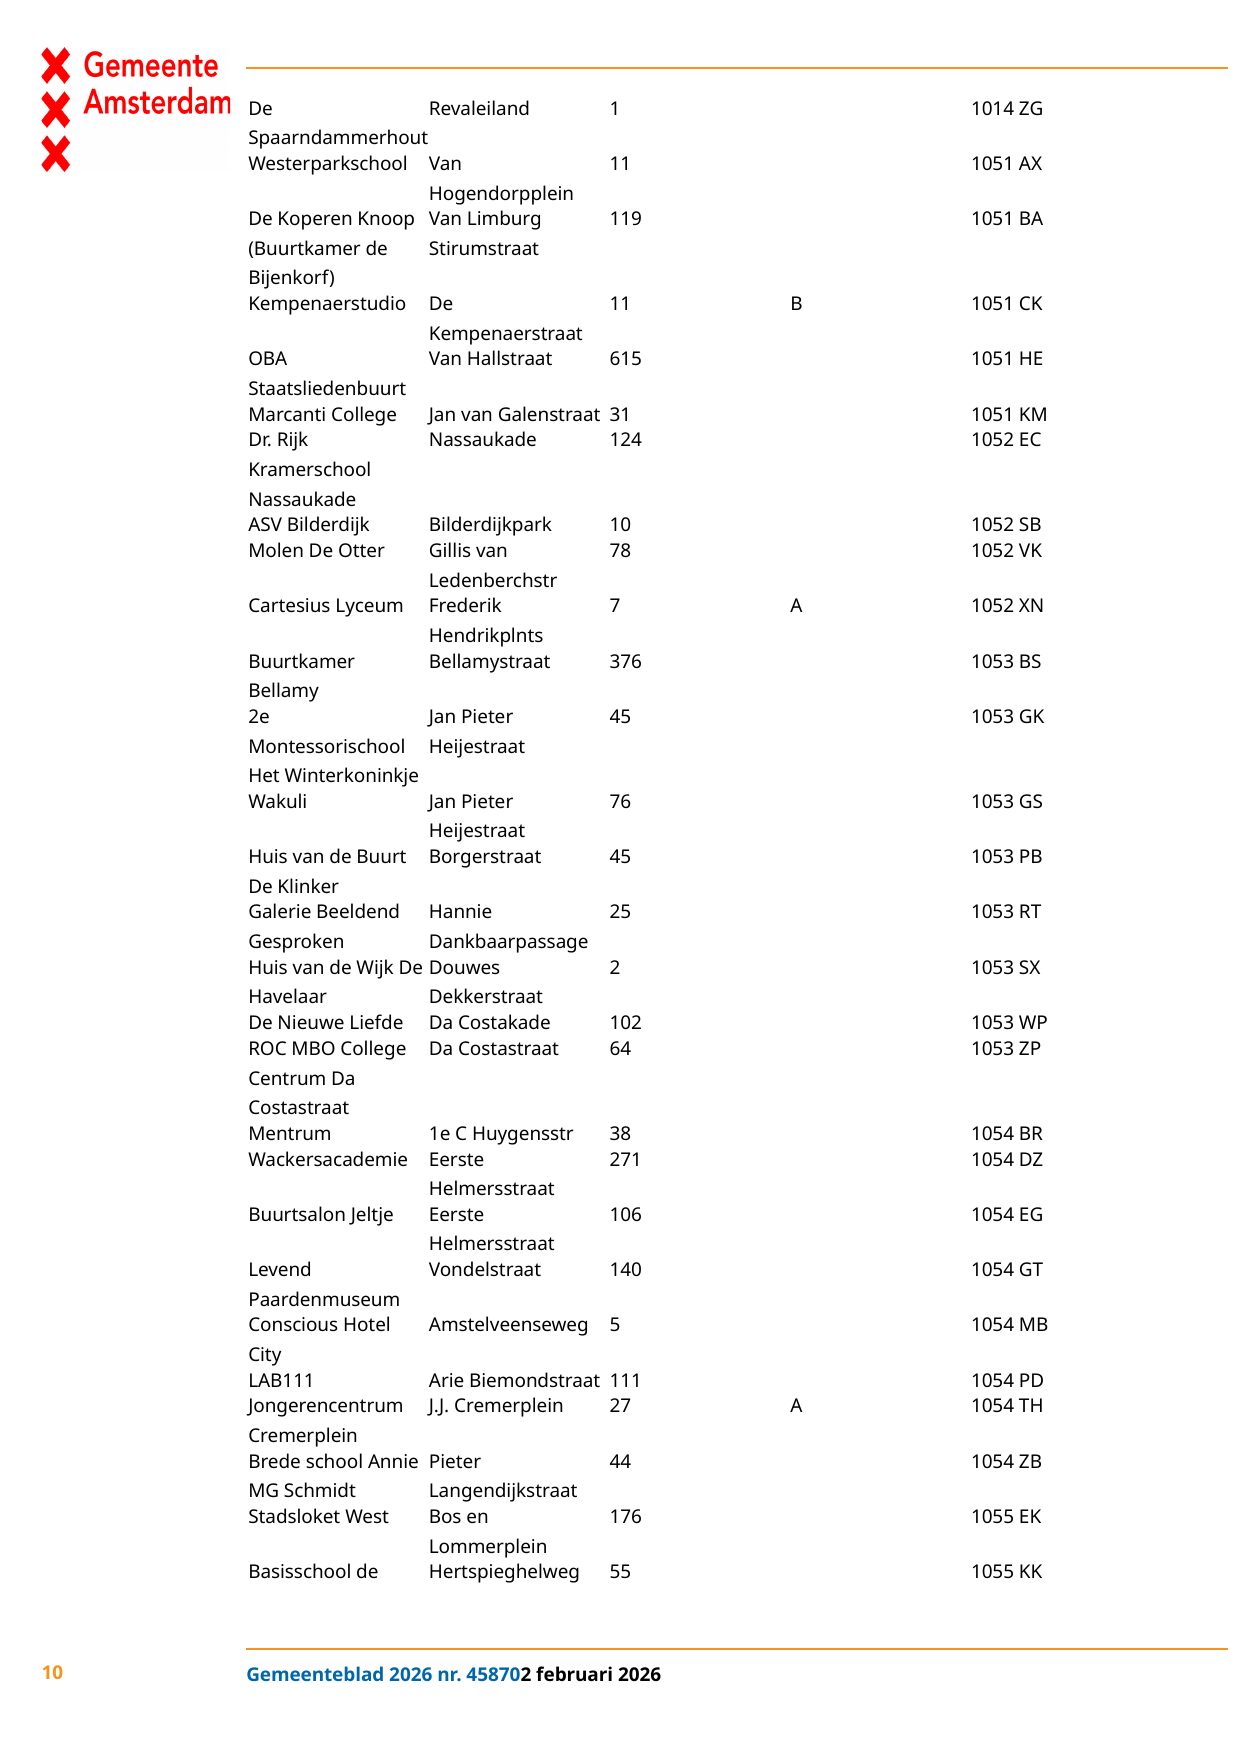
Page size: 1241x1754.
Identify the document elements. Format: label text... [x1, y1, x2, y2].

table_cell 64 [609, 1035, 790, 1120]
table_cell 102 [609, 1009, 790, 1035]
table_cell 1054 TH [971, 1393, 1152, 1448]
table_cell 1051 KM [971, 401, 1152, 427]
table_cell 124 [609, 427, 790, 512]
table_cell [790, 954, 971, 1009]
table_cell J.J. Cremerplein [429, 1393, 609, 1448]
table_cell Revaleiland [429, 95, 609, 150]
table_cell 25 [609, 899, 790, 954]
table_cell 1054 MB [971, 1312, 1152, 1367]
table_cell [790, 1035, 971, 1120]
table_cell 10 [609, 512, 790, 537]
table_cell 615 [609, 346, 790, 401]
table_cell 1052 VK [971, 537, 1152, 593]
table_cell [790, 427, 971, 512]
table_cell Hertspieghelweg [429, 1559, 609, 1584]
table_cell Levend Paardenmuseum [248, 1256, 429, 1312]
table_cell Eerste Helmersstraat [429, 1201, 609, 1256]
table_cell Buurtkamer Bellamy [248, 648, 429, 703]
table_cell Wakuli [248, 788, 429, 843]
table_cell [790, 1312, 971, 1367]
table_cell 2 [609, 954, 790, 1009]
table_cell [790, 1120, 971, 1146]
table_cell ASV Bilderdijk [248, 512, 429, 537]
table_cell 5 [609, 1312, 790, 1367]
table_cell 1053 GS [971, 788, 1152, 843]
table_cell OBA Staatsliedenbuurt [248, 346, 429, 401]
table_cell 1051 HE [971, 346, 1152, 401]
table_cell Bellamystraat [429, 648, 609, 703]
table_cell 1051 BA [971, 205, 1152, 290]
table_cell Wackersacademie [248, 1146, 429, 1201]
table_cell Da Costastraat [429, 1035, 609, 1120]
table_cell 38 [609, 1120, 790, 1146]
table_cell LAB111 [248, 1367, 429, 1393]
table_cell De Kempenaerstraat [429, 290, 609, 346]
table_cell 271 [609, 1146, 790, 1201]
table_cell ROC MBO College Centrum Da Costastraat [248, 1035, 429, 1120]
table_cell Arie Biemondstraat [429, 1367, 609, 1393]
table_cell Van Limburg Stirumstraat [429, 205, 609, 290]
table_cell Dr. Rijk Kramerschool Nassaukade [248, 427, 429, 512]
table_cell [790, 150, 971, 205]
table_cell Stadsloket West [248, 1503, 429, 1559]
table_cell 1053 SX [971, 954, 1152, 1009]
table_cell [790, 512, 971, 537]
table_cell 376 [609, 648, 790, 703]
table_cell 1052 EC [971, 427, 1152, 512]
table_cell 1051 CK [971, 290, 1152, 346]
table_cell Da Costakade [429, 1009, 609, 1035]
table_cell [790, 95, 971, 150]
table_cell Pieter Langendijkstraat [429, 1448, 609, 1503]
table_cell Marcanti College [248, 401, 429, 427]
table_cell Jan Pieter Heijestraat [429, 788, 609, 843]
table_cell 1 [609, 95, 790, 150]
picture [41, 47, 231, 172]
table_cell Van Hogendorpplein [429, 150, 609, 205]
table_cell 1053 BS [971, 648, 1152, 703]
table_cell 1e C Huygensstr [429, 1120, 609, 1146]
table_cell Jan van Galenstraat [429, 401, 609, 427]
table_cell 1053 PB [971, 844, 1152, 899]
table_cell [790, 648, 971, 703]
table_cell [790, 1559, 971, 1584]
table_cell Jan Pieter Heijestraat [429, 703, 609, 788]
table_cell Huis van de Wijk De Havelaar [248, 954, 429, 1009]
table_cell 1053 GK [971, 703, 1152, 788]
table_cell [790, 1256, 971, 1312]
table_cell De Spaarndammerhout [248, 95, 429, 150]
table_cell Amstelveenseweg [429, 1312, 609, 1367]
table_cell Borgerstraat [429, 844, 609, 899]
table_cell [790, 1448, 971, 1503]
table_cell [790, 401, 971, 427]
table_cell Douwes Dekkerstraat [429, 954, 609, 1009]
table_cell Gillis van Ledenberchstr [429, 537, 609, 593]
table_cell 7 [609, 593, 790, 648]
table_cell Nassaukade [429, 427, 609, 512]
table_cell 44 [609, 1448, 790, 1503]
table_cell Cartesius Lyceum [248, 593, 429, 648]
table_cell Bilderdijkpark [429, 512, 609, 537]
table_cell 76 [609, 788, 790, 843]
table_cell 1055 EK [971, 1503, 1152, 1559]
table_cell 1054 EG [971, 1201, 1152, 1256]
table_cell B [790, 290, 971, 346]
table_cell 78 [609, 537, 790, 593]
table_cell 1054 DZ [971, 1146, 1152, 1201]
table_cell Frederik Hendrikplnts [429, 593, 609, 648]
table_cell 45 [609, 703, 790, 788]
table_cell Van Hallstraat [429, 346, 609, 401]
table_cell Brede school Annie MG Schmidt [248, 1448, 429, 1503]
table_cell Basisschool de [248, 1559, 429, 1584]
table_cell 55 [609, 1559, 790, 1584]
table_cell 140 [609, 1256, 790, 1312]
table_cell Galerie Beeldend Gesproken [248, 899, 429, 954]
table_cell 119 [609, 205, 790, 290]
table_cell Buurtsalon Jeltje [248, 1201, 429, 1256]
table_cell 1052 SB [971, 512, 1152, 537]
table_cell 1054 GT [971, 1256, 1152, 1312]
table_cell Huis van de Buurt De Klinker [248, 844, 429, 899]
table_cell 1052 XN [971, 593, 1152, 648]
table_cell [790, 205, 971, 290]
table_cell Jongerencentrum Cremerplein [248, 1393, 429, 1448]
table_cell [790, 1009, 971, 1035]
table_cell [790, 1503, 971, 1559]
table_cell [790, 1146, 971, 1201]
table_cell 1053 RT [971, 899, 1152, 954]
table_cell De Nieuwe Liefde [248, 1009, 429, 1035]
table_cell 31 [609, 401, 790, 427]
table_cell [790, 346, 971, 401]
table_cell 1055 KK [971, 1559, 1152, 1584]
table_cell 1054 PD [971, 1367, 1152, 1393]
table_cell Hannie Dankbaarpassage [429, 899, 609, 954]
table_cell 106 [609, 1201, 790, 1256]
table_cell [790, 899, 971, 954]
table_cell 1054 BR [971, 1120, 1152, 1146]
table_cell 1053 WP [971, 1009, 1152, 1035]
table_cell De Koperen Knoop (Buurtkamer de Bijenkorf) [248, 205, 429, 290]
table_cell A [790, 1393, 971, 1448]
table_cell Bos en Lommerplein [429, 1503, 609, 1559]
table_cell 1054 ZB [971, 1448, 1152, 1503]
table_cell [790, 1201, 971, 1256]
table_cell [790, 788, 971, 843]
table_cell Westerparkschool [248, 150, 429, 205]
table_cell Eerste Helmersstraat [429, 1146, 609, 1201]
table_cell [790, 1367, 971, 1393]
table_cell 2e Montessorischool Het Winterkoninkje [248, 703, 429, 788]
table_cell Vondelstraat [429, 1256, 609, 1312]
table_cell [790, 703, 971, 788]
table_cell 111 [609, 1367, 790, 1393]
table_cell Mentrum [248, 1120, 429, 1146]
table_cell 1053 ZP [971, 1035, 1152, 1120]
table_cell 1051 AX [971, 150, 1152, 205]
table_cell Molen De Otter [248, 537, 429, 593]
table_cell Conscious Hotel City [248, 1312, 429, 1367]
table_cell 11 [609, 150, 790, 205]
table_cell Kempenaerstudio [248, 290, 429, 346]
table_cell 11 [609, 290, 790, 346]
table_cell 176 [609, 1503, 790, 1559]
table_cell 45 [609, 844, 790, 899]
table_cell [790, 537, 971, 593]
table_cell [790, 844, 971, 899]
table_cell A [790, 593, 971, 648]
table_cell 27 [609, 1393, 790, 1448]
table_cell 1014 ZG [971, 95, 1152, 150]
